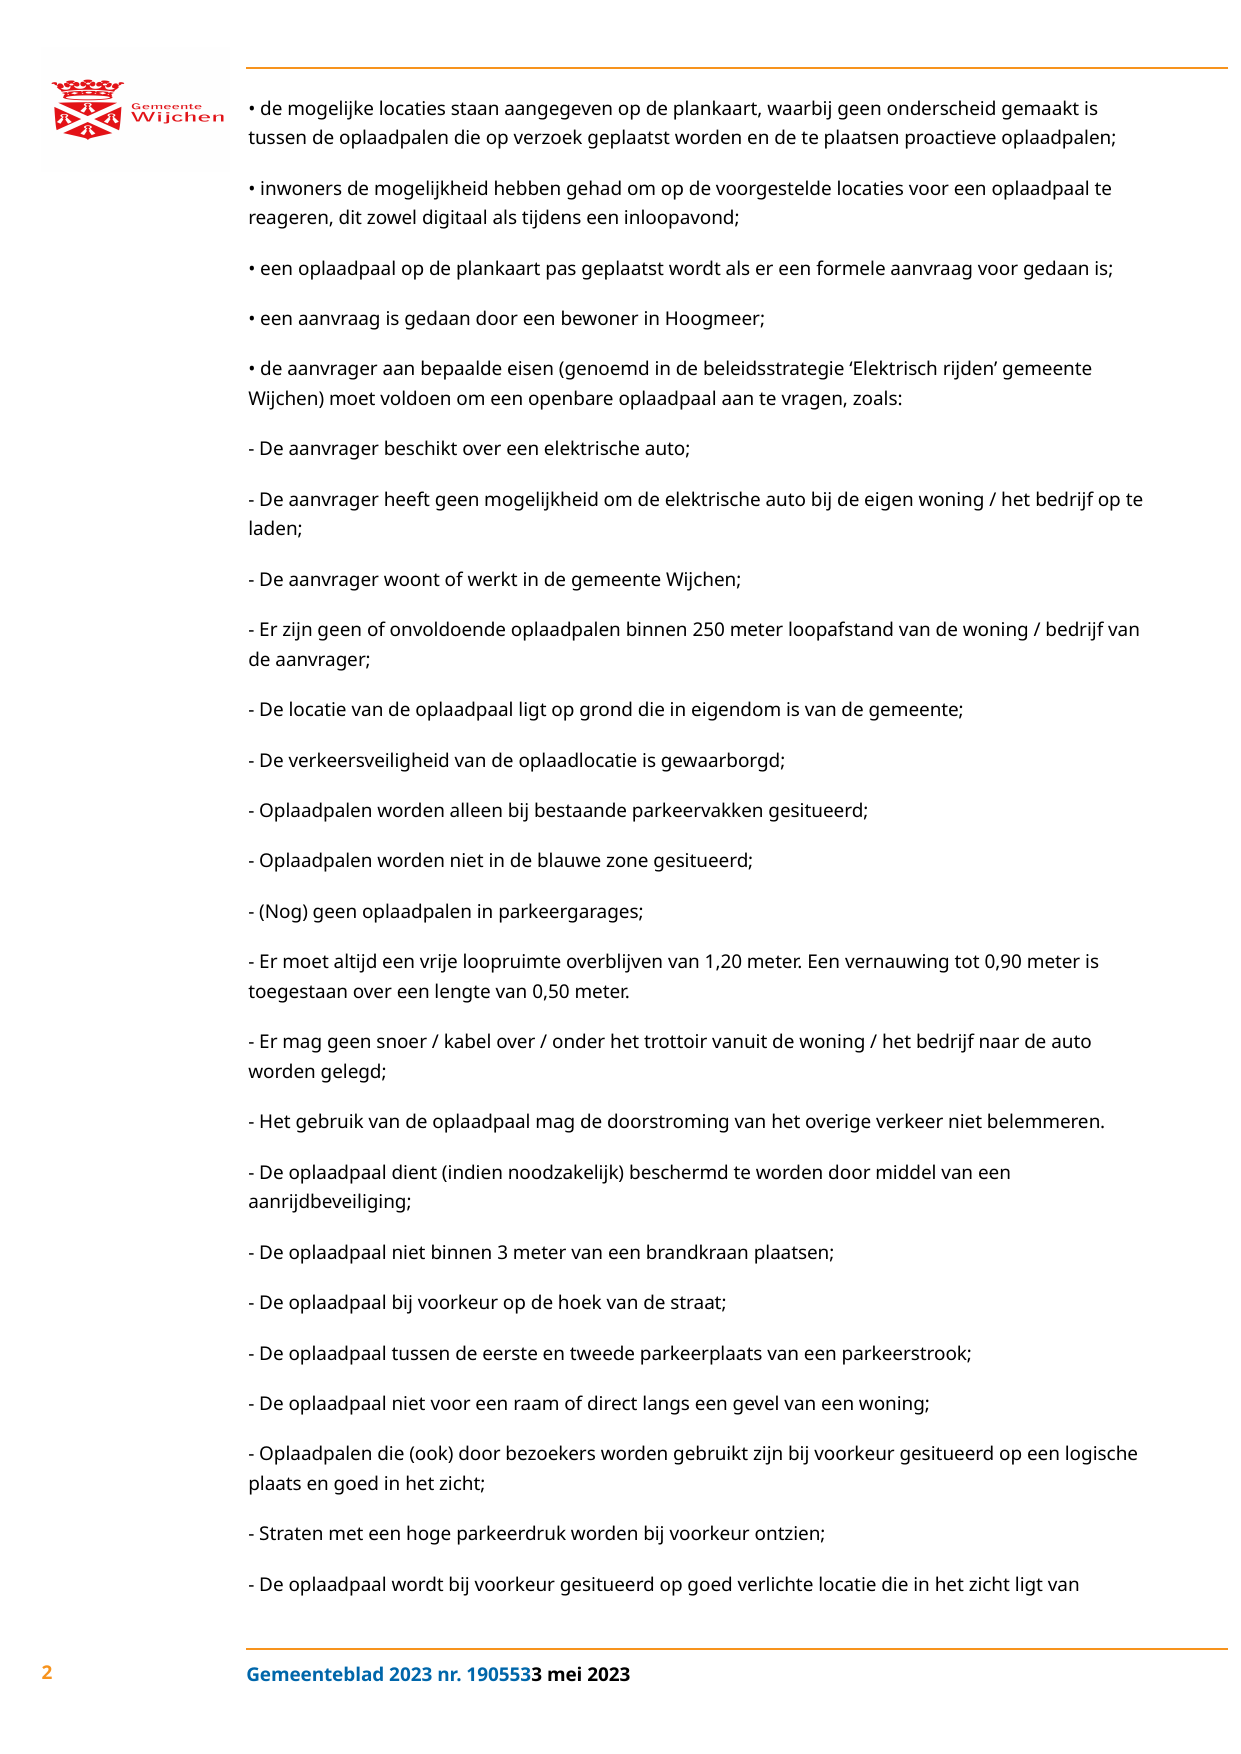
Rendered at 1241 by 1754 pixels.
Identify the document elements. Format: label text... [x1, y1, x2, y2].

text - De oplaadpaal wordt bij voorkeur gesitueerd op goed verlichte locatie die in het zicht ligt van [248, 1571, 1152, 1597]
text - Er moet altijd een vrije loopruimte overblijven van 1,20 meter. Een vernauwing tot 0,90 meter is toegestaan over een lengte van 0,50 meter. [248, 948, 1152, 1004]
text - De aanvrager woont of werkt in de gemeente Wijchen; [248, 566, 1152, 592]
text - Straten met een hoge parkeerdruk worden bij voorkeur ontzien; [248, 1521, 1152, 1546]
picture [41, 47, 231, 172]
text • inwoners de mogelijkheid hebben gehad om op de voorgestelde locaties voor een oplaadpaal te reageren, dit zowel digitaal als tijdens een inloopavond; [248, 175, 1152, 230]
text - Er mag geen snoer / kabel over / onder het trottoir vanuit de woning / het bedrijf naar de auto worden gelegd; [248, 1028, 1152, 1084]
text - De aanvrager heeft geen mogelijkheid om de elektrische auto bij de eigen woning / het bedrijf op te laden; [248, 486, 1152, 541]
text - Oplaadpalen worden alleen bij bestaande parkeervakken gesitueerd; [248, 797, 1152, 823]
text - Er zijn geen of onvoldoende oplaadpalen binnen 250 meter loopafstand van de woning / bedrijf van de aanvrager; [248, 616, 1152, 672]
text - De oplaadpaal tussen de eerste en tweede parkeerplaats van een parkeerstrook; [248, 1340, 1152, 1366]
text - De oplaadpaal niet binnen 3 meter van een brandkraan plaatsen; [248, 1239, 1152, 1265]
text - Oplaadpalen worden niet in de blauwe zone gesitueerd; [248, 848, 1152, 873]
text • de aanvrager aan bepaalde eisen (genoemd in de beleidsstrategie ‘Elektrisch rijden’ gemeente Wijchen) moet voldoen om een openbare oplaadpaal aan te vragen, zoals: [248, 356, 1152, 411]
text • de mogelijke locaties staan aangegeven op de plankaart, waarbij geen onderscheid gemaakt is tussen de oplaadpalen die op verzoek geplaatst worden en de te plaatsen proactieve oplaadpalen; [248, 95, 1152, 150]
text - De oplaadpaal bij voorkeur op de hoek van de straat; [248, 1289, 1152, 1315]
text • een aanvraag is gedaan door een bewoner in Hoogmeer; [248, 305, 1152, 331]
text - De oplaadpaal niet voor een raam of direct langs een gevel van een woning; [248, 1390, 1152, 1416]
text • een oplaadpaal op de plankaart pas geplaatst wordt als er een formele aanvraag voor gedaan is; [248, 255, 1152, 281]
text - (Nog) geen oplaadpalen in parkeergarages; [248, 898, 1152, 924]
text - De oplaadpaal dient (indien noodzakelijk) beschermd te worden door middel van een aanrijdbeveiliging; [248, 1159, 1152, 1214]
text - De locatie van de oplaadpaal ligt op grond die in eigendom is van de gemeente; [248, 696, 1152, 722]
text - Oplaadpalen die (ook) door bezoekers worden gebruikt zijn bij voorkeur gesitueerd op een logische plaats en goed in het zicht; [248, 1441, 1152, 1496]
text - Het gebruik van de oplaadpaal mag de doorstroming van het overige verkeer niet belemmeren. [248, 1108, 1152, 1134]
text - De verkeersveiligheid van de oplaadlocatie is gewaarborgd; [248, 747, 1152, 773]
text - De aanvrager beschikt over een elektrische auto; [248, 436, 1152, 461]
